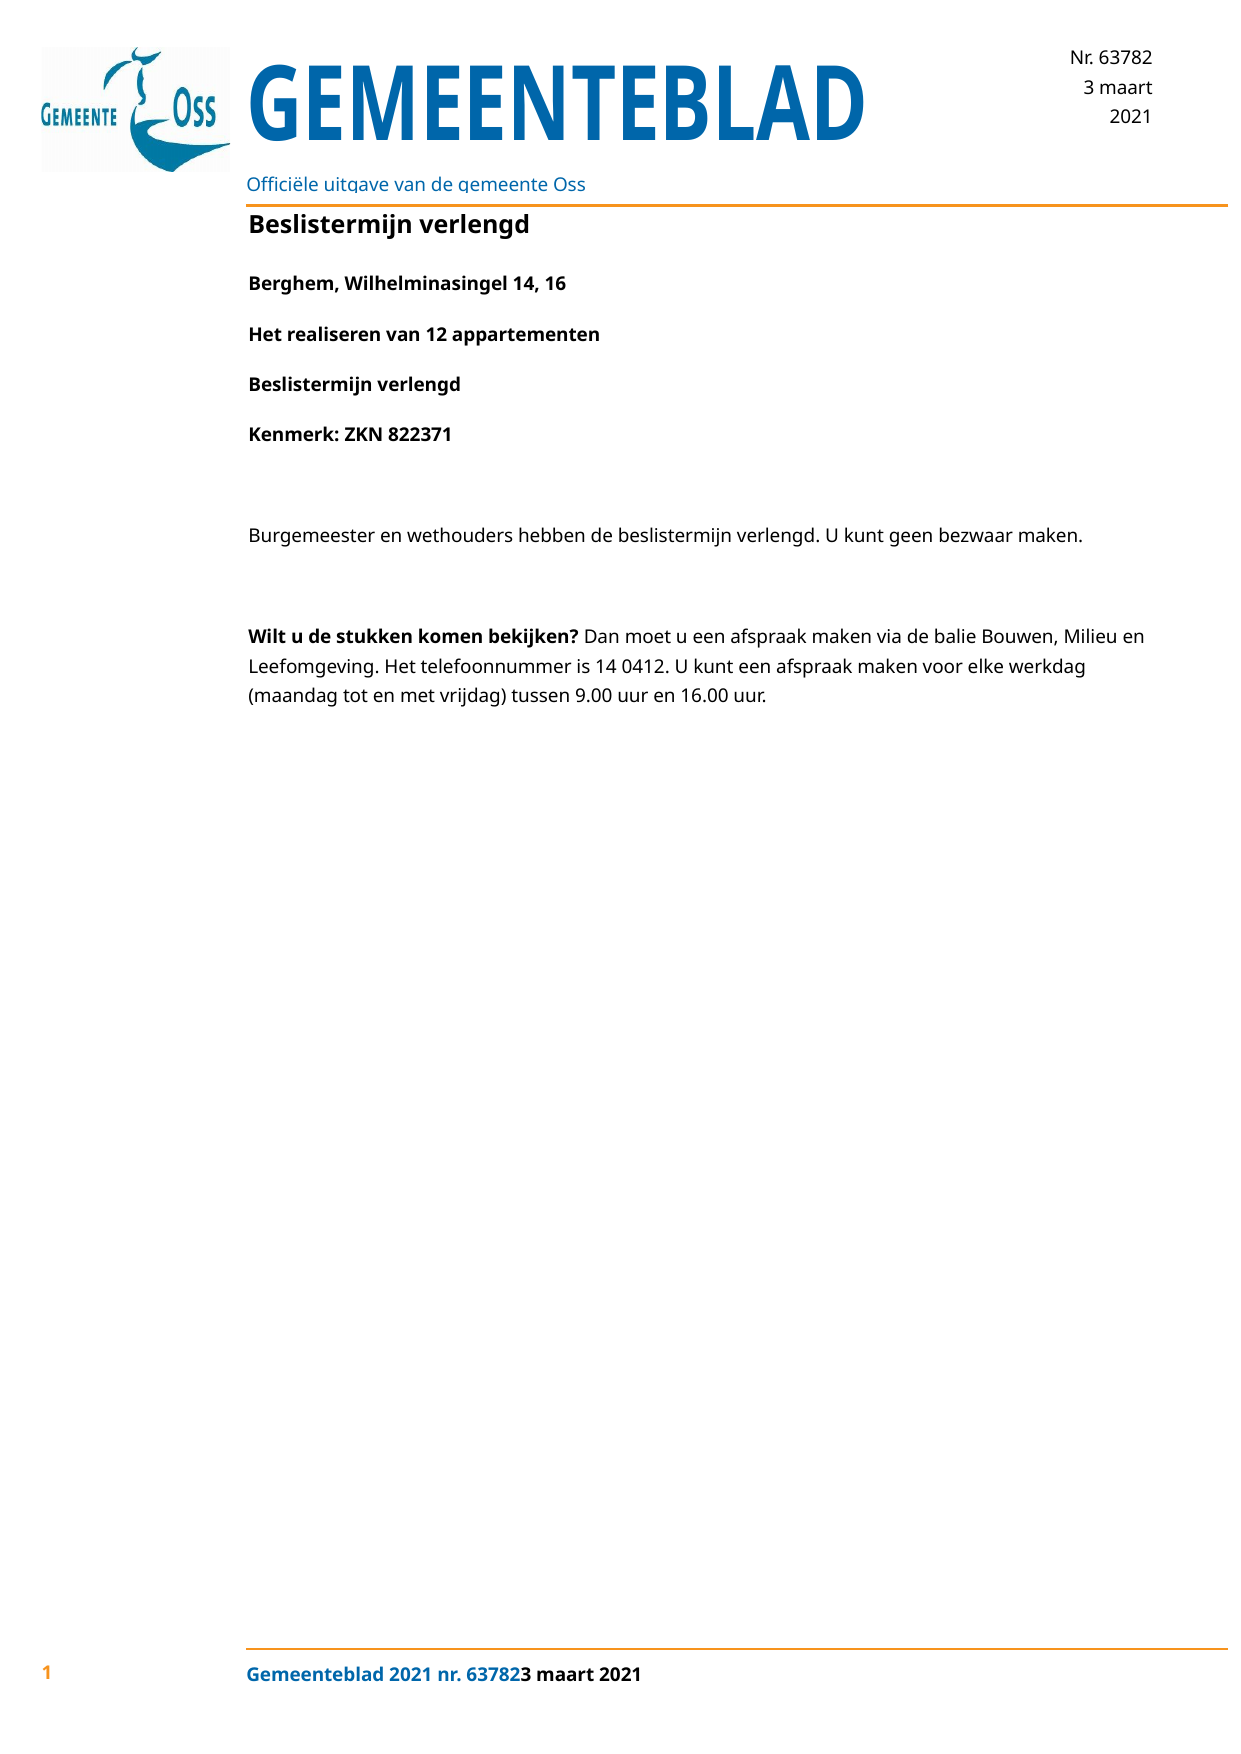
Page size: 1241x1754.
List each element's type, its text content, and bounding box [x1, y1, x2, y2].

text Beslistermijn verlengd [248, 371, 1152, 397]
picture [41, 47, 231, 172]
text Kenmerk: ZKN 822371 [248, 422, 1152, 447]
text Beslistermijn verlengd [248, 207, 1152, 241]
text Het realiseren van 12 appartementen [248, 321, 1152, 346]
text Wilt u de stukken komen bekijken? Dan moet u een afspraak maken via de balie Bouwen, Milieu en Leefomgeving. Het telefoonnummer is 14 0412. U kunt een afspraak maken voor elke werkdag (maandag tot en met vrijdag) tussen 9.00 uur en 16.00 uur. [248, 623, 1152, 708]
text Burgemeester en wethouders hebben de beslistermijn verlengd. U kunt geen bezwaar maken. [248, 522, 1152, 548]
text Berghem, Wilhelminasingel 14, 16 [248, 270, 1152, 296]
